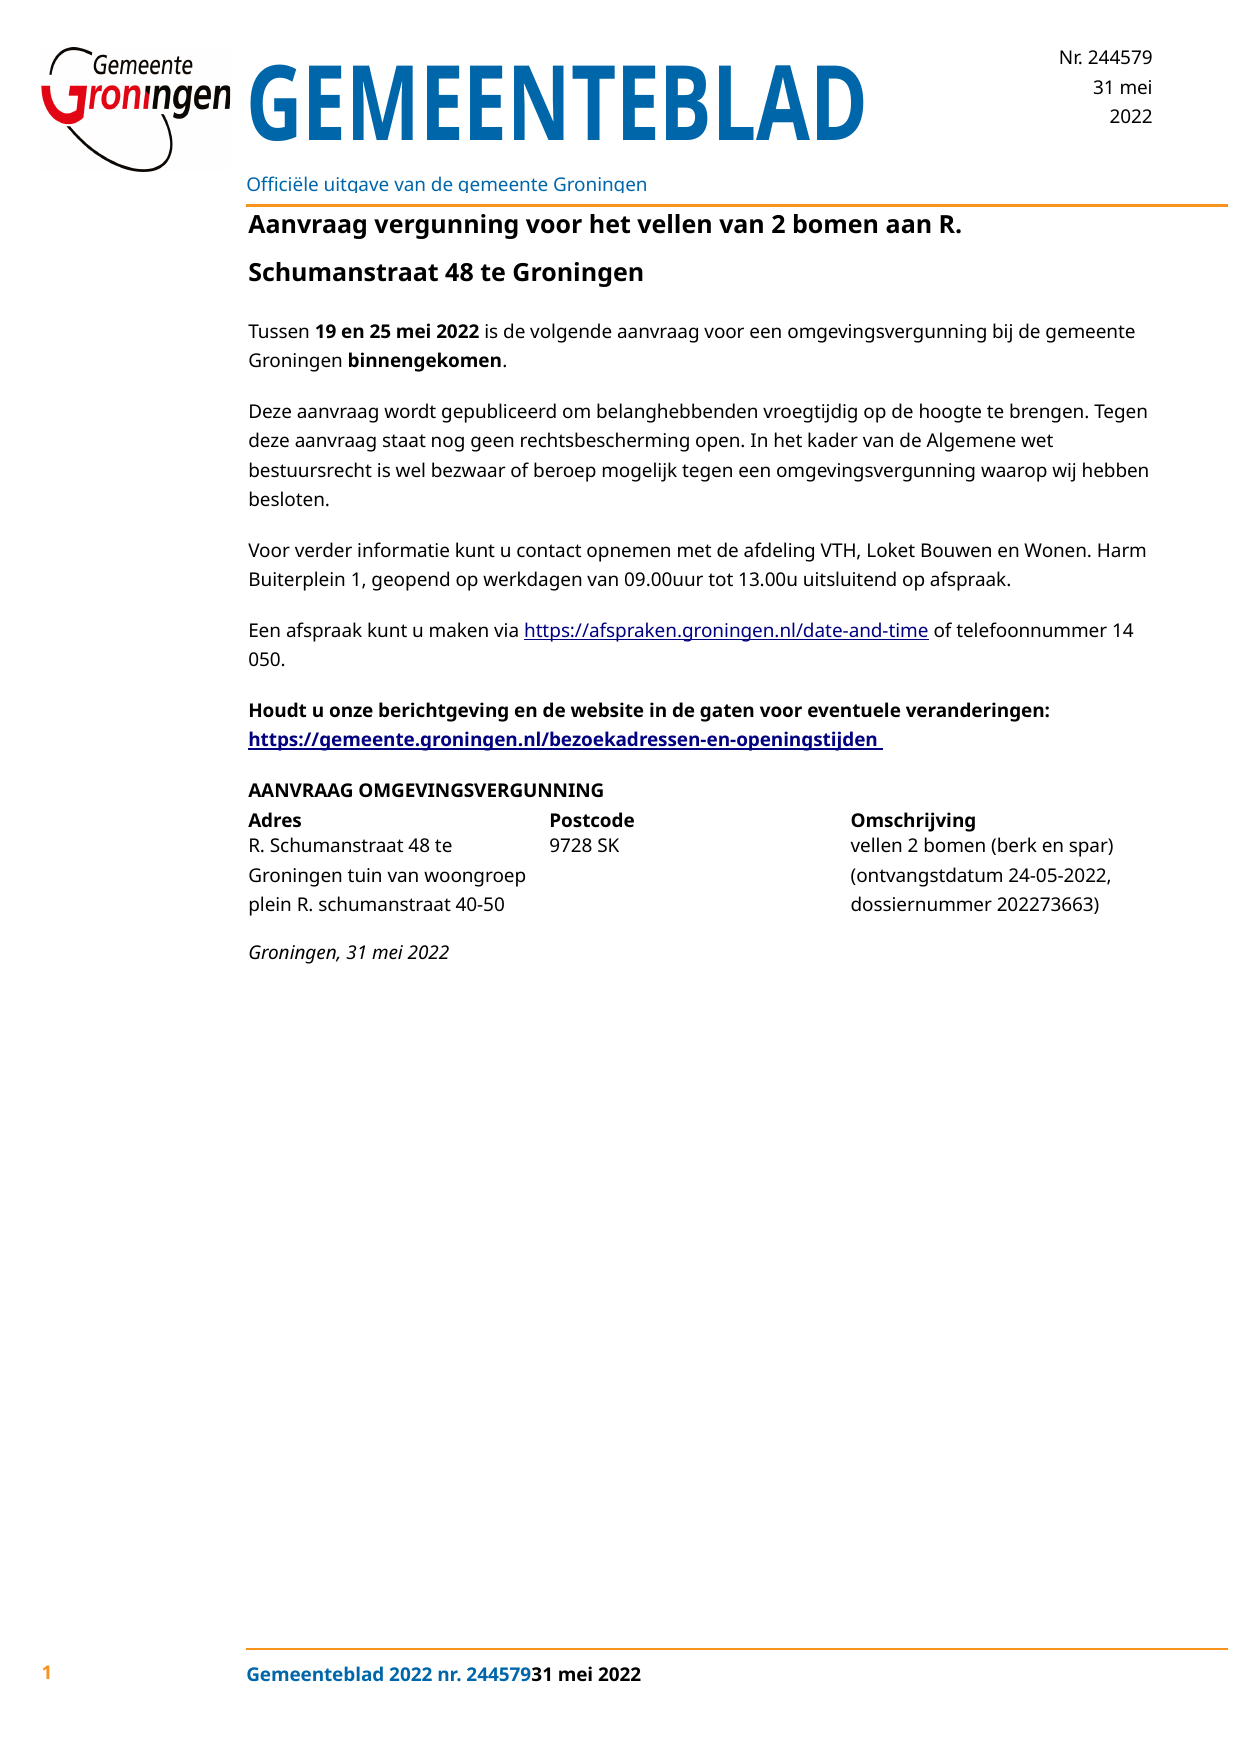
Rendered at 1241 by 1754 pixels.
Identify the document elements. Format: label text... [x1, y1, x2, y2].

table_header Omschrijving [850, 807, 1152, 832]
table_header Postcode [549, 807, 850, 832]
text Houdt u onze berichtgeving en de website in de gaten voor eventuele veranderingen: https://gemeente.groningen.nl/bezoekadressen-en-openingstijden [248, 697, 1152, 752]
text Tussen 19 en 25 mei 2022 is de volgende aanvraag voor een omgevingsvergunning bij de gemeente Groningen binnengekomen. [248, 318, 1152, 373]
table_header Adres [248, 807, 549, 832]
text Een afspraak kunt u maken via https://afspraken.groningen.nl/date-and-time of telefoonnummer 14 050. [248, 617, 1152, 672]
text Voor verder informatie kunt u contact opnemen met de afdeling VTH, Loket Bouwen en Wonen. Harm Buiterplein 1, geopend op werkdagen van 09.00uur tot 13.00u uitsluitend op afspraak. [248, 537, 1152, 592]
text Aanvraag vergunning voor het vellen van 2 bomen aan R. Schumanstraat 48 te Groningen [248, 207, 1152, 288]
text Groningen, 31 mei 2022 [248, 939, 1152, 964]
text AANVRAAG OMGEVINGSVERGUNNING [248, 777, 1152, 803]
table_cell 9728 SK [549, 833, 850, 917]
table_cell R. Schumanstraat 48 te Groningen tuin van woongroep plein R. schumanstraat 40-50 [248, 833, 549, 917]
picture [41, 47, 231, 172]
table_cell vellen 2 bomen (berk en spar) (ontvangstdatum 24-05-2022, dossiernummer 202273663) [850, 833, 1152, 917]
text Deze aanvraag wordt gepubliceerd om belanghebbenden vroegtijdig op de hoogte te brengen. Tegen deze aanvraag staat nog geen rechtsbescherming open. In het kader van de Algemene wet bestuursrecht is wel bezwaar of beroep mogelijk tegen een omgevingsvergunning waarop wij hebben besloten. [248, 398, 1152, 512]
